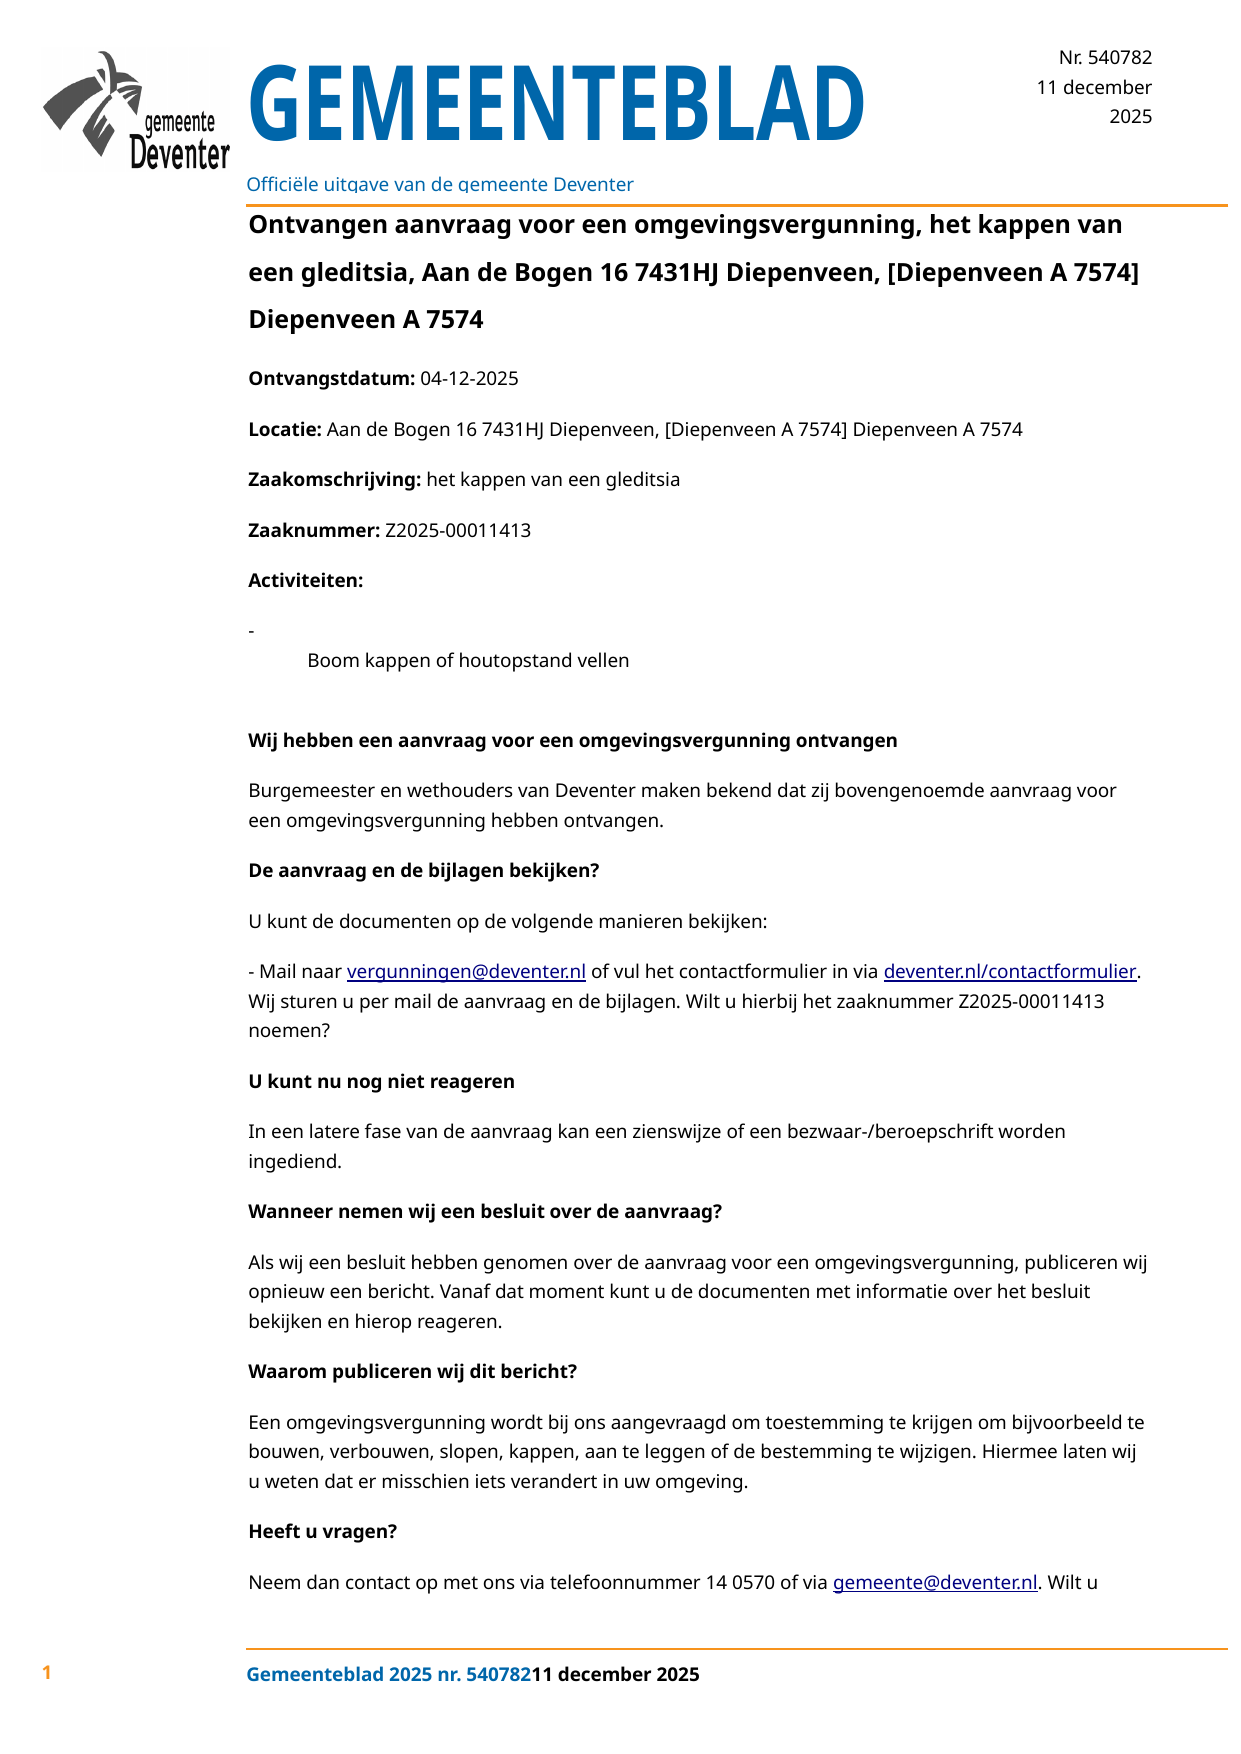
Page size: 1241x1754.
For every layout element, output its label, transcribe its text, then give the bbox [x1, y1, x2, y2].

text Ontvangen aanvraag voor een omgevingsvergunning, het kappen van een gleditsia, Aan de Bogen 16 7431HJ Diepenveen, [Diepenveen A 7574] Diepenveen A 7574 [248, 207, 1152, 336]
text Activiteiten: [248, 567, 1152, 593]
text In een latere fase van de aanvraag kan een zienswijze of een bezwaar-/beroepschrift worden ingediend. [248, 1118, 1152, 1174]
text - Mail naar vergunningen@deventer.nl of vul het contactformulier in via deventer.nl/contactformulier. Wij sturen u per mail de aanvraag en de bijlagen. Wilt u hierbij het zaaknummer Z2025-00011413 noemen? [248, 958, 1152, 1043]
text Waarom publiceren wij dit bericht? [248, 1358, 1152, 1384]
text Heeft u vragen? [248, 1518, 1152, 1544]
text Als wij een besluit hebben genomen over de aanvraag voor een omgevingsvergunning, publiceren wij opnieuw een bericht. Vanaf dat moment kunt u de documenten met informatie over het besluit bekijken en hierop reageren. [248, 1249, 1152, 1334]
text Burgemeester en wethouders van Deventer maken bekend dat zij bovengenoemde aanvraag voor een omgevingsvergunning hebben ontvangen. [248, 778, 1152, 833]
list Boom kappen of houtopstand vellen [248, 647, 1152, 673]
text Wanneer nemen wij een besluit over de aanvraag? [248, 1198, 1152, 1224]
text Locatie: Aan de Bogen 16 7431HJ Diepenveen, [Diepenveen A 7574] Diepenveen A 7574 [248, 416, 1152, 442]
picture [41, 47, 231, 172]
text Ontvangstdatum: 04-12-2025 [248, 366, 1152, 391]
text Een omgevingsvergunning wordt bij ons aangevraagd om toestemming te krijgen om bijvoorbeeld te bouwen, verbouwen, slopen, kappen, aan te leggen of de bestemming te wijzigen. Hiermee laten wij u weten dat er misschien iets verandert in uw omgeving. [248, 1409, 1152, 1494]
text De aanvraag en de bijlagen bekijken? [248, 858, 1152, 883]
text Zaakomschrijving: het kappen van een gleditsia [248, 466, 1152, 492]
text U kunt nu nog niet reageren [248, 1068, 1152, 1094]
text U kunt de documenten op de volgende manieren bekijken: [248, 908, 1152, 934]
text Zaaknummer: Z2025-00011413 [248, 517, 1152, 542]
text Neem dan contact op met ons via telefoonnummer 14 0570 of via gemeente@deventer.nl. Wilt u [248, 1569, 1152, 1594]
text Wij hebben een aanvraag voor een omgevingsvergunning ontvangen [248, 727, 1152, 753]
